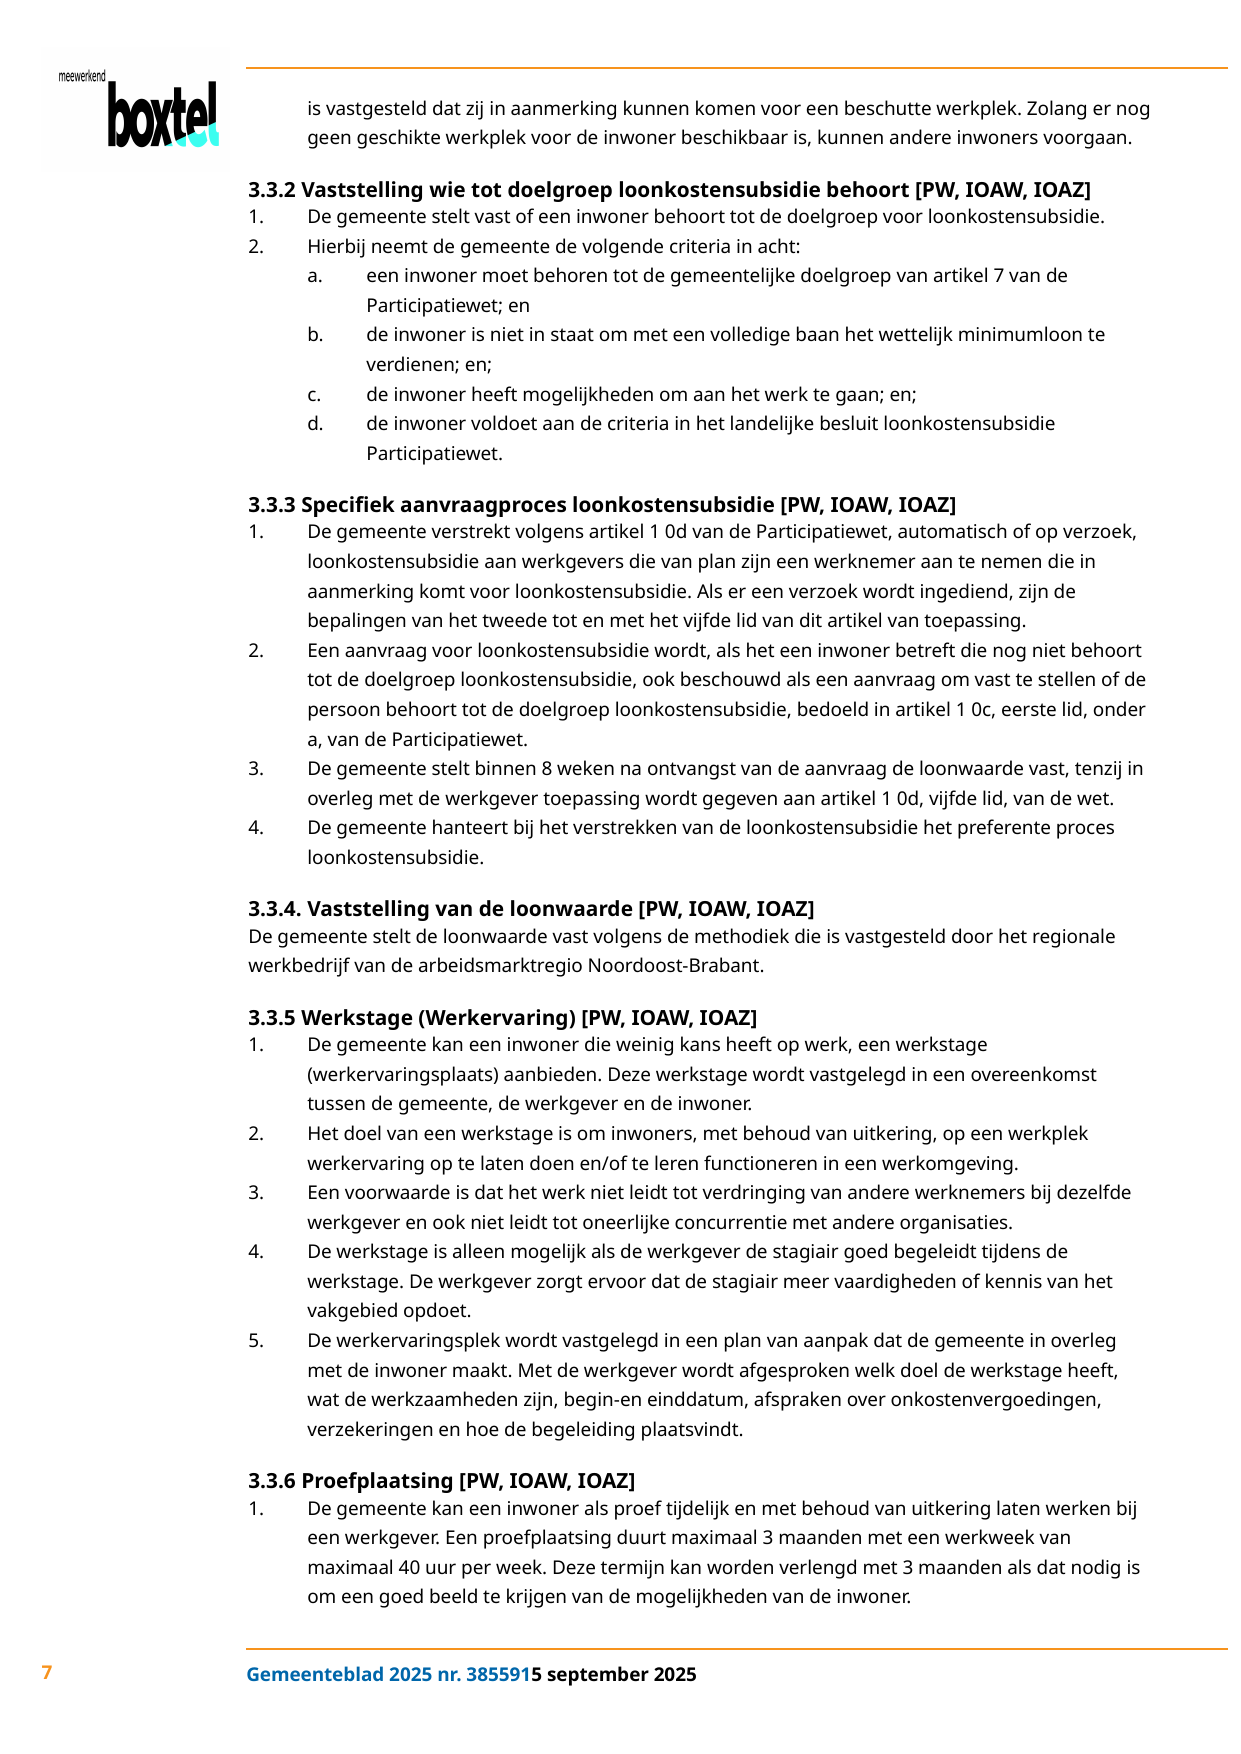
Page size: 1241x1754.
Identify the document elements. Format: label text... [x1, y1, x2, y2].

list Een voorwaarde is dat het werk niet leidt tot verdringing van andere werknemers bij dezelfde werkgever en ook niet leidt tot oneerlijke concurrentie met andere organisaties. [248, 1179, 1152, 1235]
text 3.3.3 Specifiek aanvraagproces loonkostensubsidie [PW, IOAW, IOAZ] [248, 490, 1152, 519]
picture [41, 47, 231, 172]
list de inwoner is niet in staat om met een volledige baan het wettelijk minimumloon te verdienen; en; [307, 322, 1152, 377]
list Een aanvraag voor loonkostensubsidie wordt, als het een inwoner betreft die nog niet behoort tot de doelgroep loonkostensubsidie, ook beschouwd als een aanvraag om vast te stellen of de persoon behoort tot de doelgroep loonkostensubsidie, bedoeld in artikel 1 0c, eerste lid, onder a, van de Participatiewet. [248, 637, 1152, 752]
text 3.3.4. Vaststelling van de loonwaarde [PW, IOAW, IOAZ] [248, 894, 1152, 923]
list is vastgesteld dat zij in aanmerking kunnen komen voor een beschutte werkplek. Zolang er nog geen geschikte werkplek voor de inwoner beschikbaar is, kunnen andere inwoners voorgaan. [248, 95, 1152, 150]
list Het doel van een werkstage is om inwoners, met behoud van uitkering, op een werkplek werkervaring op te laten doen en/of te leren functioneren in een werkomgeving. [248, 1120, 1152, 1176]
list Hierbij neemt de gemeente de volgende criteria in acht: [248, 233, 1152, 258]
list De gemeente stelt vast of een inwoner behoort tot de doelgroep voor loonkostensubsidie. [248, 203, 1152, 229]
list De gemeente hanteert bij het verstrekken van de loonkostensubsidie het preferente proces loonkostensubsidie. [248, 814, 1152, 870]
list De gemeente verstrekt volgens artikel 1 0d van de Participatiewet, automatisch of op verzoek, loonkostensubsidie aan werkgevers die van plan zijn een werknemer aan te nemen die in aanmerking komt voor loonkostensubsidie. Als er een verzoek wordt ingediend, zijn de bepalingen van het tweede tot en met het vijfde lid van dit artikel van toepassing. [248, 519, 1152, 633]
list De werkervaringsplek wordt vastgelegd in een plan van aanpak dat de gemeente in overleg met de inwoner maakt. Met de werkgever wordt afgesproken welk doel de werkstage heeft, wat de werkzaamheden zijn, begin-en einddatum, afspraken over onkostenvergoedingen, verzekeringen en hoe de begeleiding plaatsvindt. [248, 1327, 1152, 1442]
list De werkstage is alleen mogelijk als de werkgever de stagiair goed begeleidt tijdens de werkstage. De werkgever zorgt ervoor dat de stagiair meer vaardigheden of kennis van het vakgebied opdoet. [248, 1238, 1152, 1323]
text De gemeente stelt de loonwaarde vast volgens de methodiek die is vastgesteld door het regionale werkbedrijf van de arbeidsmarktregio Noordoost-Brabant. [248, 923, 1152, 978]
list de inwoner heeft mogelijkheden om aan het werk te gaan; en; [307, 381, 1152, 406]
list de inwoner voldoet aan de criteria in het landelijke besluit loonkostensubsidie Participatiewet. [307, 410, 1152, 466]
text 3.3.6 Proefplaatsing [PW, IOAW, IOAZ] [248, 1466, 1152, 1495]
list een inwoner moet behoren tot de gemeentelijke doelgroep van artikel 7 van de Participatiewet; en [307, 262, 1152, 318]
text 3.3.2 Vaststelling wie tot doelgroep loonkostensubsidie behoort [PW, IOAW, IOAZ] [248, 175, 1152, 203]
text 3.3.5 Werkstage (Werkervaring) [PW, IOAW, IOAZ] [248, 1003, 1152, 1031]
list De gemeente kan een inwoner die weinig kans heeft op werk, een werkstage (werkervaringsplaats) aanbieden. Deze werkstage wordt vastgelegd in een overeenkomst tussen de gemeente, de werkgever en de inwoner. [248, 1031, 1152, 1116]
list De gemeente kan een inwoner als proef tijdelijk en met behoud van uitkering laten werken bij een werkgever. Een proefplaatsing duurt maximaal 3 maanden met een werkweek van maximaal 40 uur per week. Deze termijn kan worden verlengd met 3 maanden als dat nodig is om een goed beeld te krijgen van de mogelijkheden van de inwoner. [248, 1495, 1152, 1609]
list De gemeente stelt binnen 8 weken na ontvangst van de aanvraag de loonwaarde vast, tenzij in overleg met de werkgever toepassing wordt gegeven aan artikel 1 0d, vijfde lid, van de wet. [248, 755, 1152, 811]
